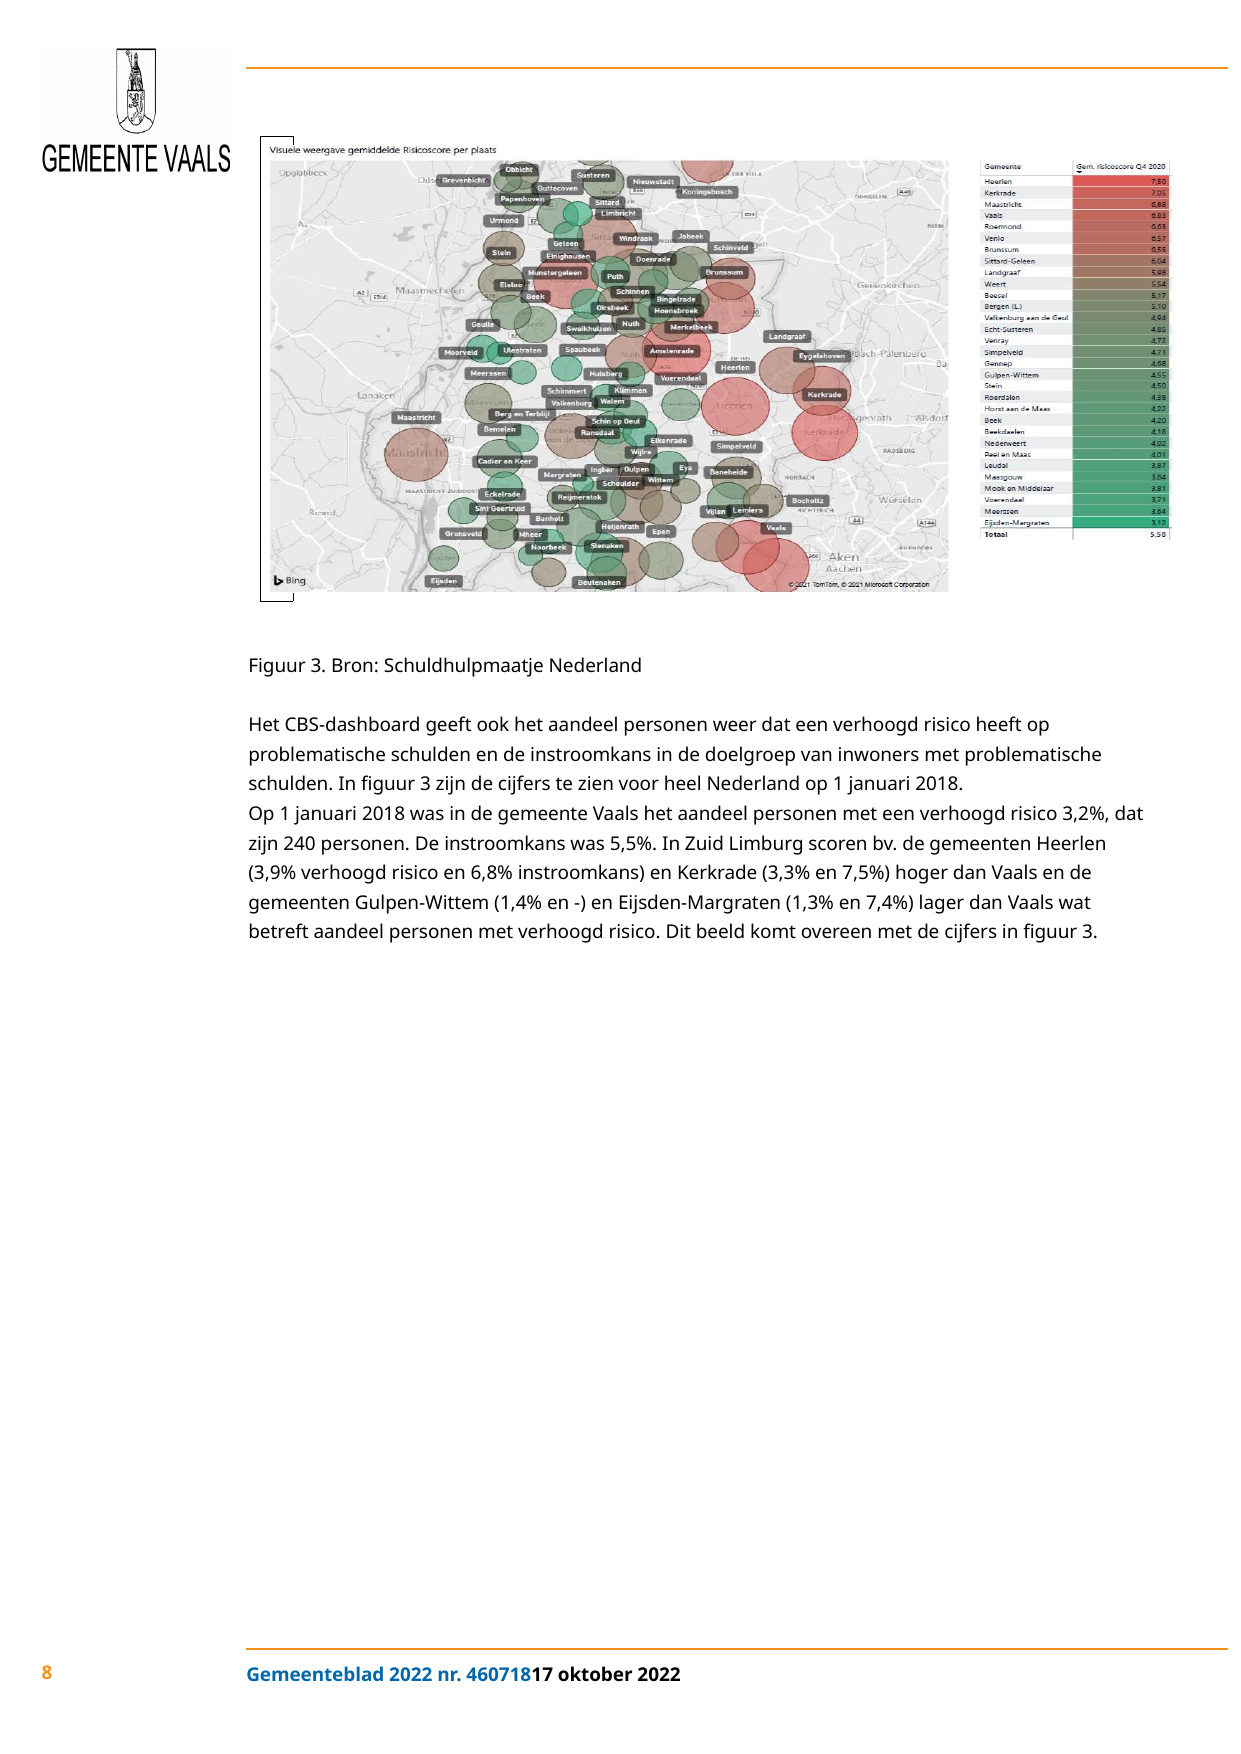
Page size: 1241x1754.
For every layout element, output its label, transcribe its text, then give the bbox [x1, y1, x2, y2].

text Figuur 3. Bron: Schuldhulpmaatje Nederland [248, 652, 1152, 678]
picture [268, 145, 1173, 593]
text Het CBS-dashboard geeft ook het aandeel personen weer dat een verhoogd risico heeft op problematische schulden en de instroomkans in de doelgroep van inwoners met problematische schulden. In figuur 3 zijn de cijfers te zien voor heel Nederland op 1 januari 2018. [248, 711, 1152, 796]
picture [41, 47, 231, 172]
text Op 1 januari 2018 was in de gemeente Vaals het aandeel personen met een verhoogd risico 3,2%, dat zijn 240 personen. De instroomkans was 5,5%. In Zuid Limburg scoren bv. de gemeenten Heerlen (3,9% verhoogd risico en 6,8% instroomkans) en Kerkrade (3,3% en 7,5%) hoger dan Vaals en de gemeenten Gulpen-Wittem (1,4% en -) en Eijsden-Margraten (1,3% en 7,4%) lager dan Vaals wat betreft aandeel personen met verhoogd risico. Dit beeld komt overeen met de cijfers in figuur 3. [248, 800, 1152, 944]
